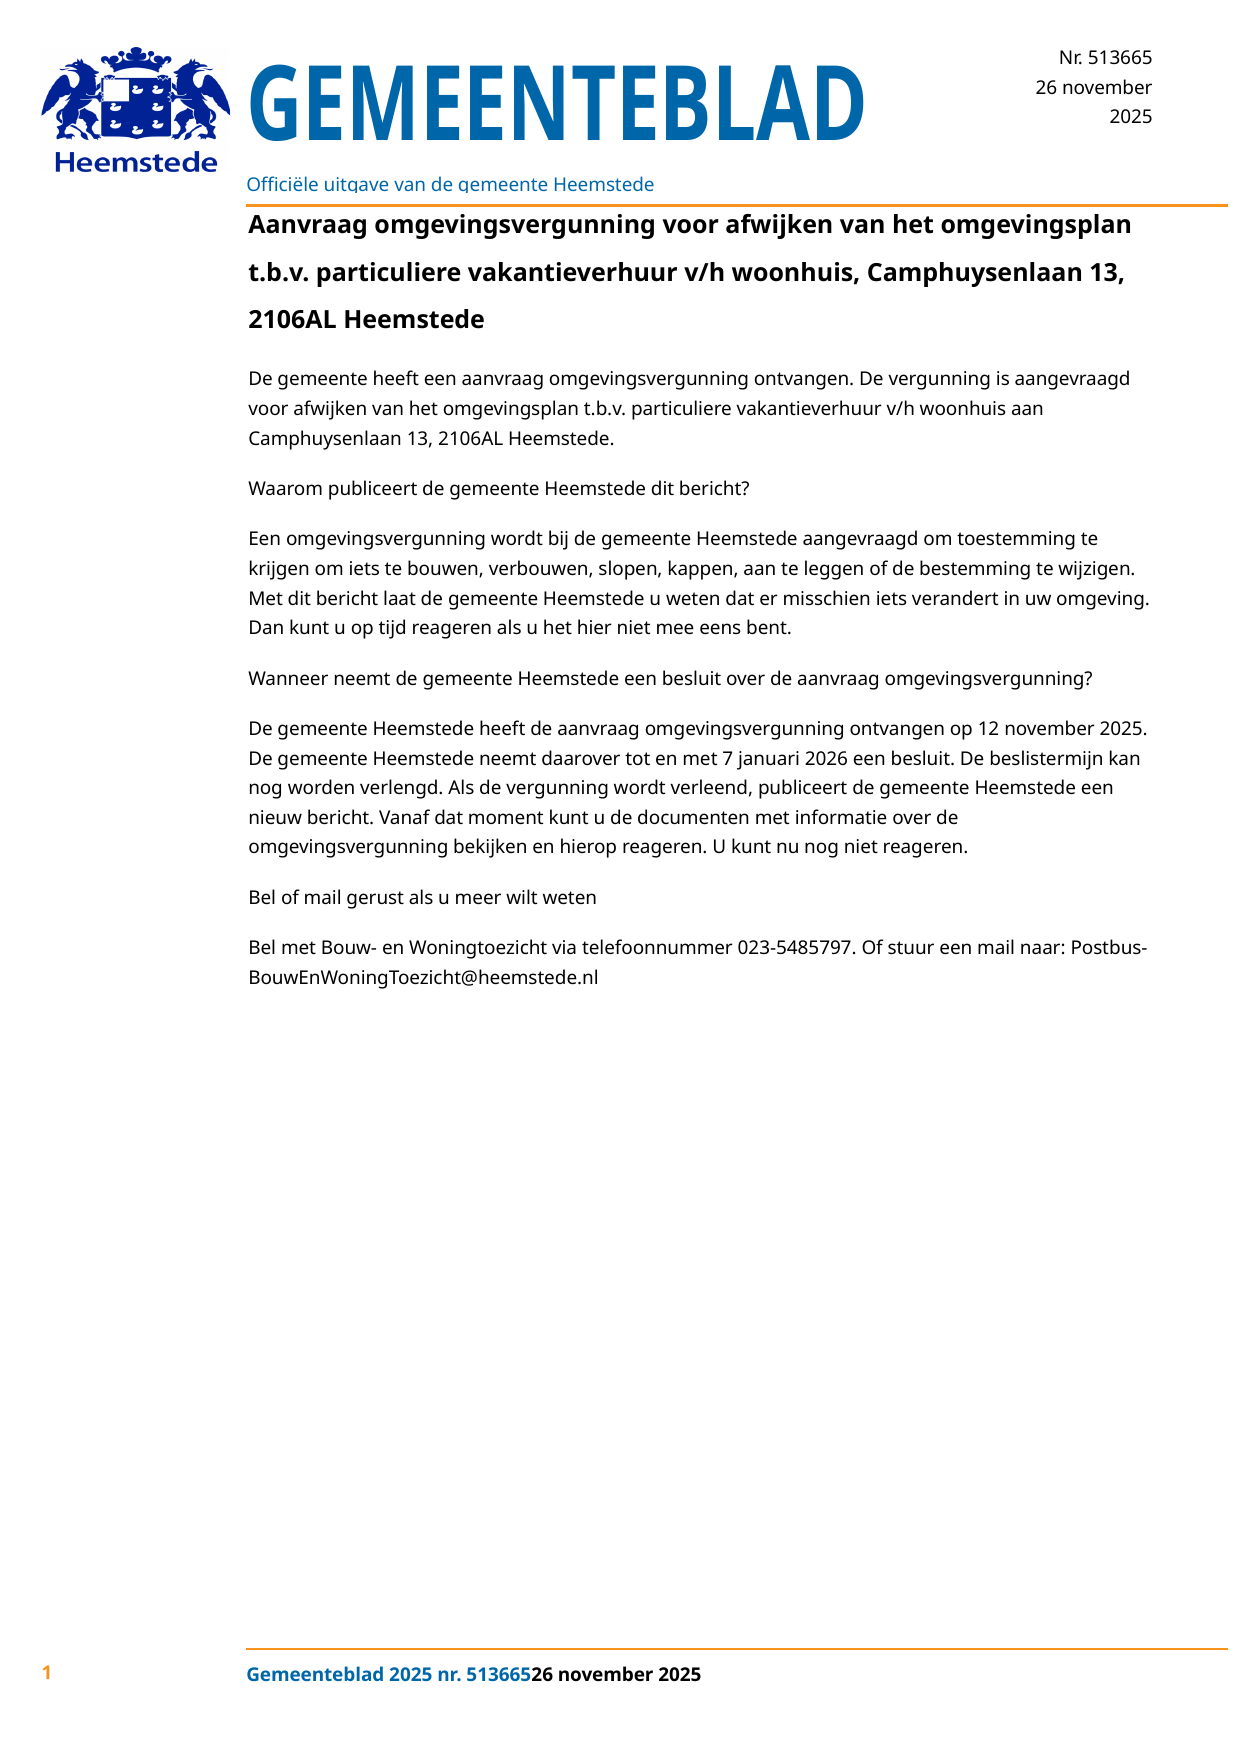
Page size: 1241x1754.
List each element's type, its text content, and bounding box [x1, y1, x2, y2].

text De gemeente Heemstede heeft de aanvraag omgevingsvergunning ontvangen op 12 november 2025. De gemeente Heemstede neemt daarover tot en met 7 januari 2026 een besluit. De beslistermijn kan nog worden verlengd. Als de vergunning wordt verleend, publiceert de gemeente Heemstede een nieuw bericht. Vanaf dat moment kunt u de documenten met informatie over de omgevingsvergunning bekijken en hierop reageren. U kunt nu nog niet reageren. [248, 715, 1152, 859]
text Aanvraag omgevingsvergunning voor afwijken van het omgevingsplan t.b.v. particuliere vakantieverhuur v/h woonhuis, Camphuysenlaan 13, 2106AL Heemstede [248, 207, 1152, 336]
text Een omgevingsvergunning wordt bij de gemeente Heemstede aangevraagd om toestemming te krijgen om iets te bouwen, verbouwen, slopen, kappen, aan te leggen of de bestemming te wijzigen. Met dit bericht laat de gemeente Heemstede u weten dat er misschien iets verandert in uw omgeving. Dan kunt u op tijd reageren als u het hier niet mee eens bent. [248, 526, 1152, 640]
text Bel met Bouw- en Woningtoezicht via telefoonnummer 023-5485797. Of stuur een mail naar: Postbus-BouwEnWoningToezicht@heemstede.nl [248, 934, 1152, 989]
text De gemeente heeft een aanvraag omgevingsvergunning ontvangen. De vergunning is aangevraagd voor afwijken van het omgevingsplan t.b.v. particuliere vakantieverhuur v/h woonhuis aan Camphuysenlaan 13, 2106AL Heemstede. [248, 366, 1152, 450]
text Waarom publiceert de gemeente Heemstede dit bericht? [248, 475, 1152, 501]
text Bel of mail gerust als u meer wilt weten [248, 884, 1152, 909]
text Wanneer neemt de gemeente Heemstede een besluit over de aanvraag omgevingsvergunning? [248, 665, 1152, 690]
picture [41, 47, 231, 172]
